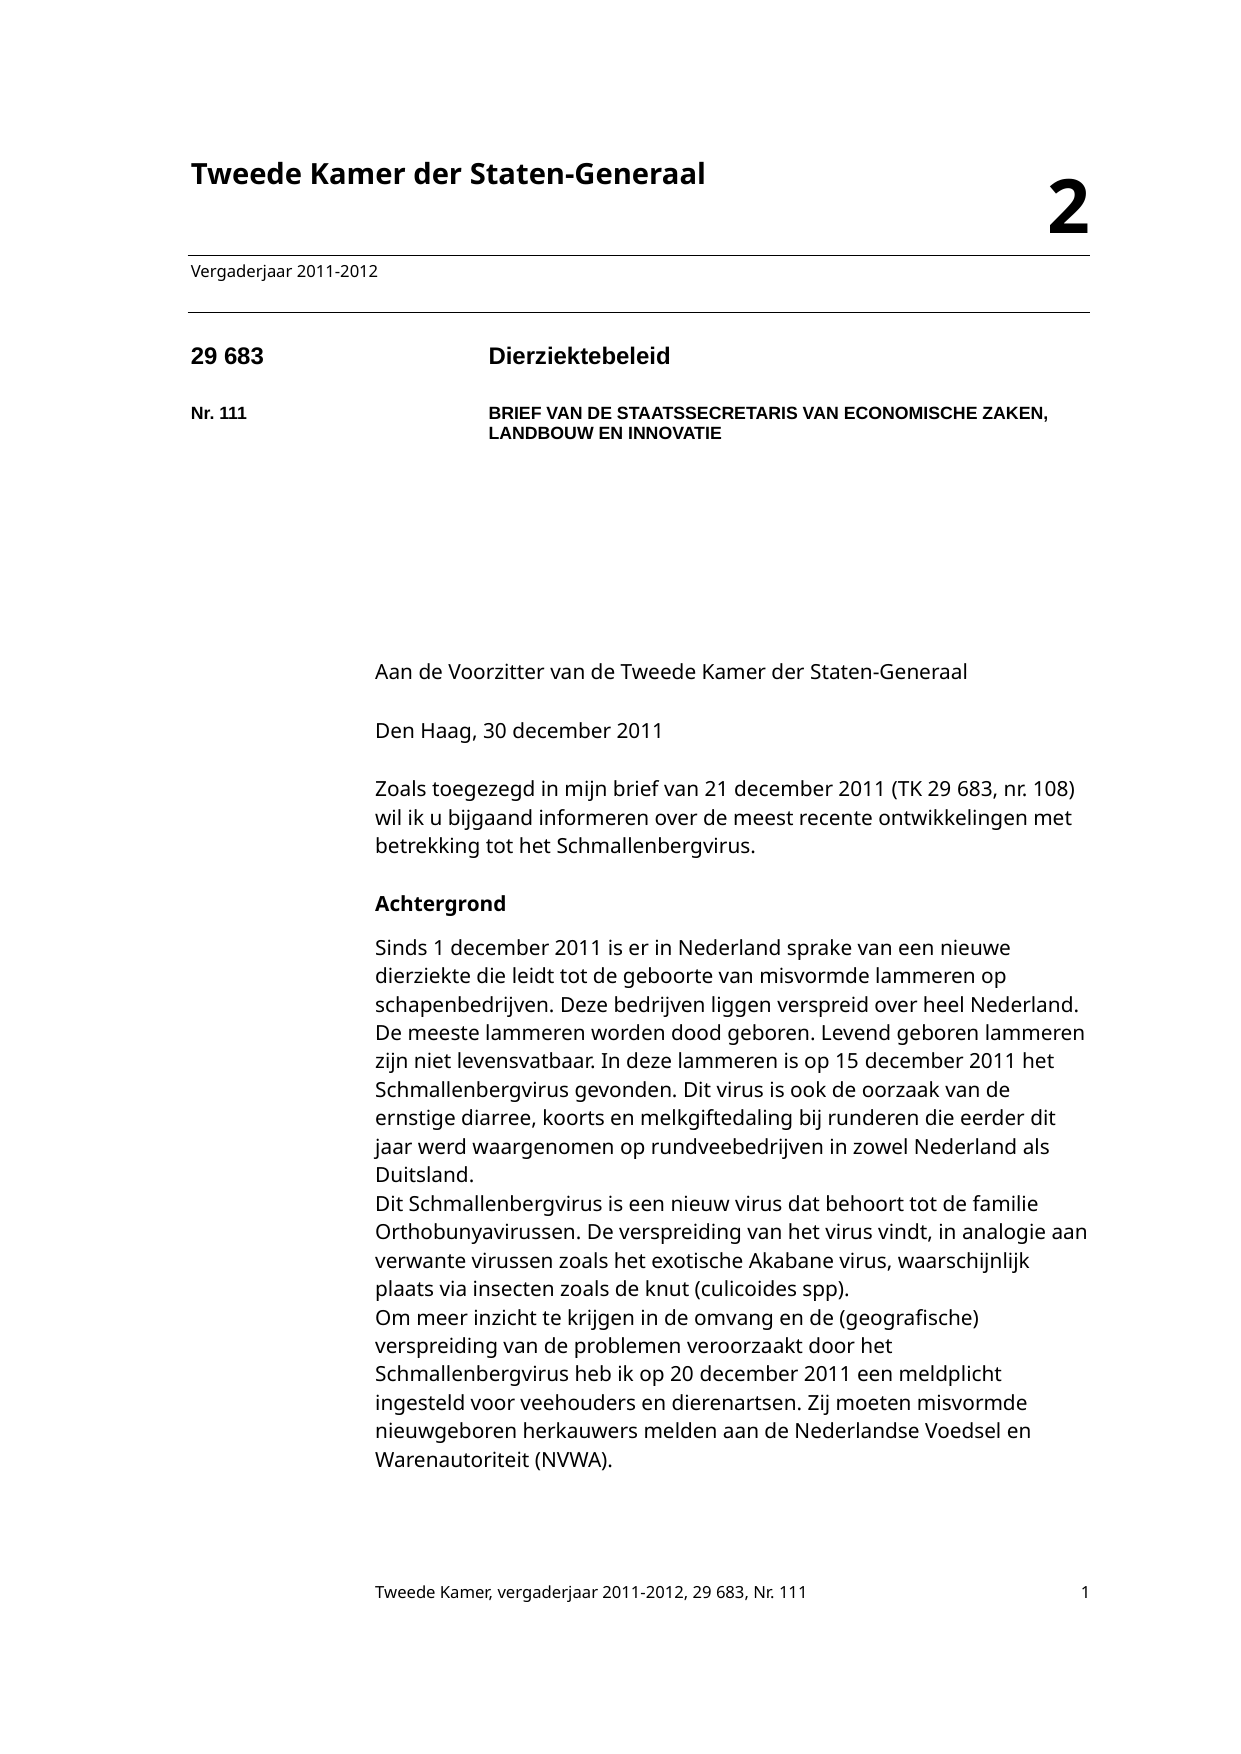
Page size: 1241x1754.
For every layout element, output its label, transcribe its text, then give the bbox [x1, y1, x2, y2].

table_cell [485, 256, 1090, 312]
table_cell Vergaderjaar 2011-2012 [188, 256, 485, 312]
table_cell Dierziektebeleid [485, 339, 1090, 399]
table_cell [188, 313, 485, 339]
text Zoals toegezegd in mijn brief van 21 december 2011 (TK 29 683, nr. 108) wil ik u bijgaand informeren over de meest recente ontwikkelingen met betrekking tot het Schmallenbergvirus. [375, 774, 1090, 859]
text Om meer inzicht te krijgen in de omvang en de (geografische) verspreiding van de problemen veroorzaakt door het Schmallenbergvirus heb ik op 20 december 2011 een meldplicht ingesteld voor veehouders en dierenartsen. Zij moeten misvormde nieuwgeboren herkauwers melden aan de Nederlandse Voedsel en Warenautoriteit (NVWA). [375, 1303, 1090, 1473]
text Dit Schmallenbergvirus is een nieuw virus dat behoort tot de familie Orthobunyavirussen. De verspreiding van het virus vindt, in analogie aan verwante virussen zoals het exotische Akabane virus, waarschijnlijk plaats via insecten zoals de knut (culicoides spp). [375, 1189, 1090, 1303]
table_header Tweede Kamer der Staten-Generaal [188, 150, 909, 255]
text Achtergrond [375, 889, 1090, 918]
table_cell 29 683 [188, 339, 485, 399]
table_header 2 [910, 150, 1090, 255]
text Aan de Voorzitter van de Tweede Kamer der Staten-Generaal [375, 657, 1090, 686]
table_cell BRIEF VAN DE STAATSSECRETARIS VAN ECONOMISCHE ZAKEN, LANDBOUW EN INNOVATIE [485, 399, 1090, 539]
table_cell Nr. 111 [188, 399, 485, 539]
text Den Haag, 30 december 2011 [375, 716, 1090, 744]
table_cell [485, 313, 1090, 339]
text Sinds 1 december 2011 is er in Nederland sprake van een nieuwe dierziekte die leidt tot de geboorte van misvormde lammeren op schapenbedrijven. Deze bedrijven liggen verspreid over heel Nederland. De meeste lammeren worden dood geboren. Levend geboren lammeren zijn niet levensvatbaar. In deze lammeren is op 15 december 2011 het Schmallenbergvirus gevonden. Dit virus is ook de oorzaak van de ernstige diarree, koorts en melkgiftedaling bij runderen die eerder dit jaar werd waargenomen op rundveebedrijven in zowel Nederland als Duitsland. [375, 933, 1090, 1189]
